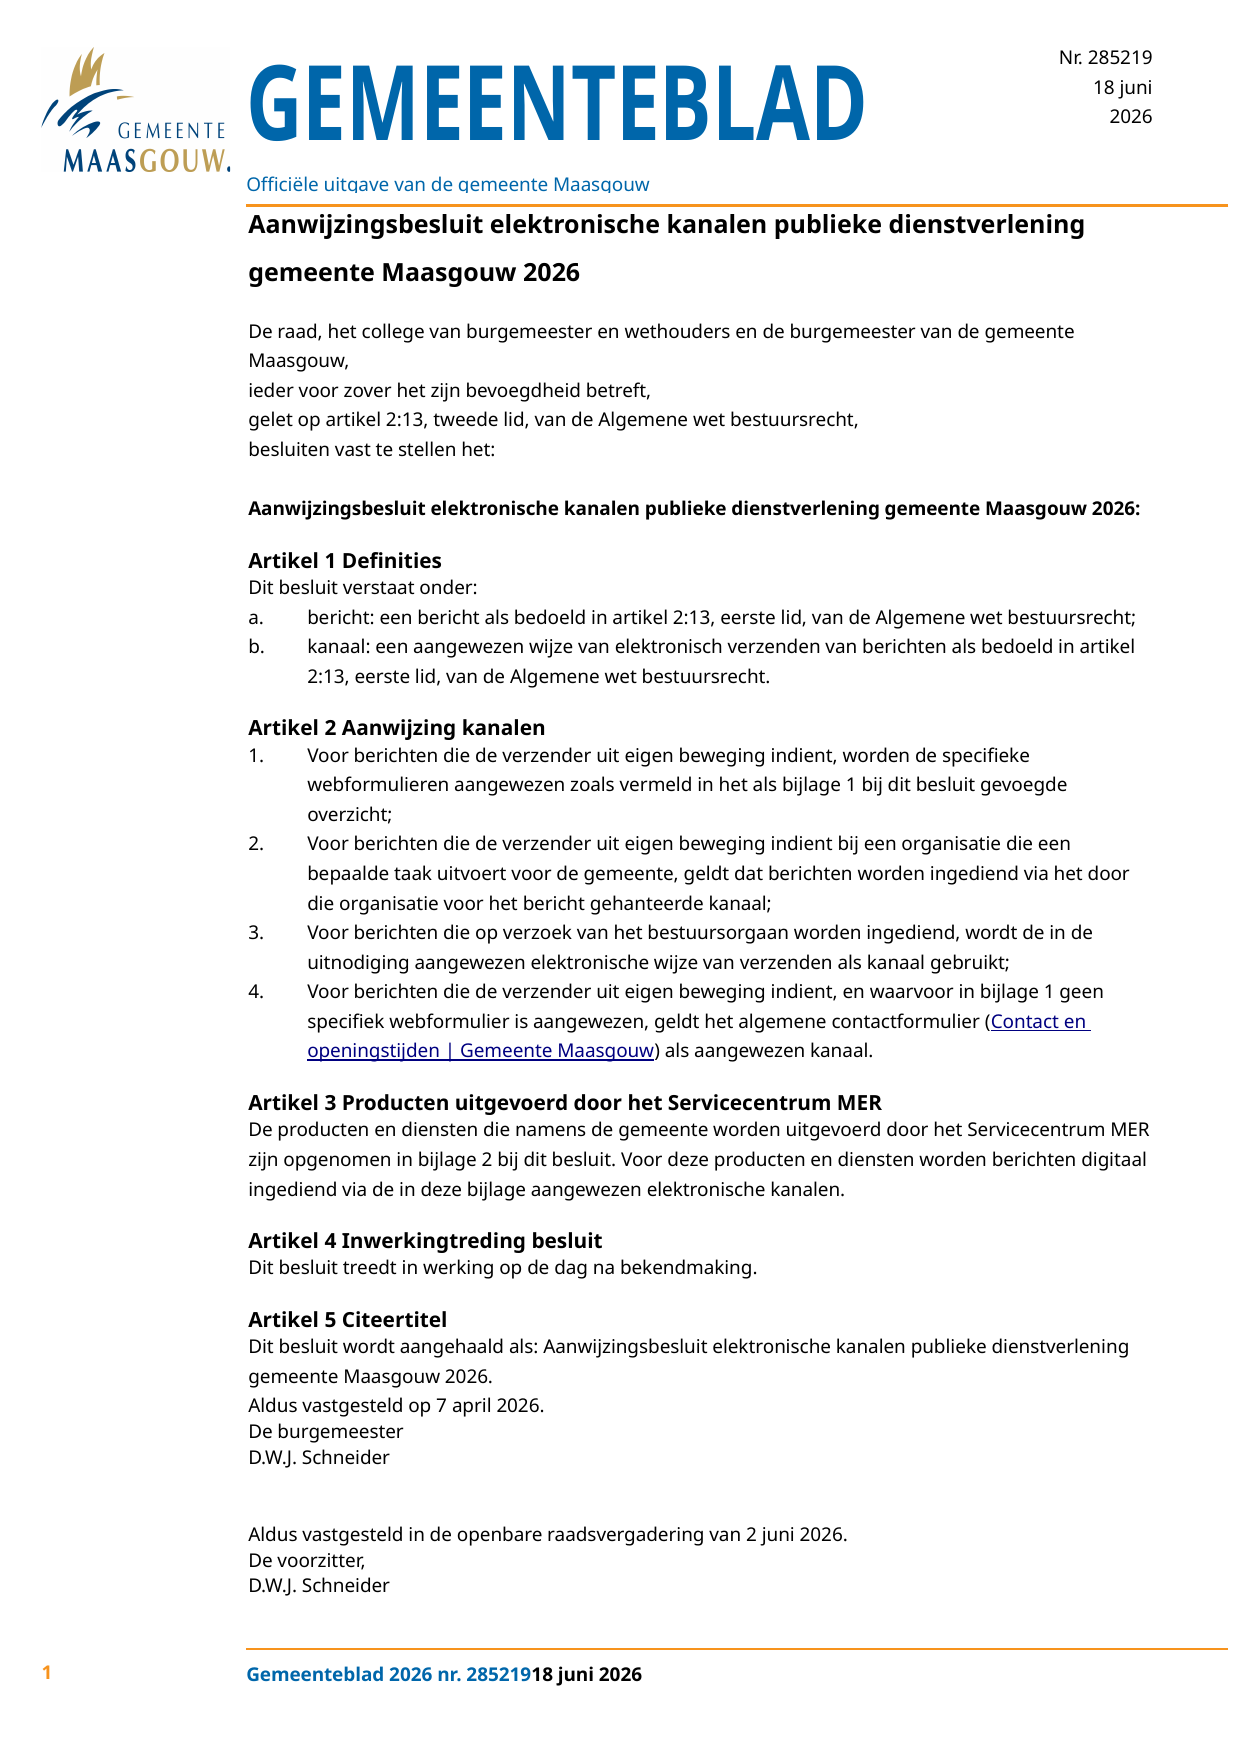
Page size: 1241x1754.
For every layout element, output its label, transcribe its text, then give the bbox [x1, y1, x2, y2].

text besluiten vast te stellen het: [248, 436, 1152, 462]
list kanaal: een aangewezen wijze van elektronisch verzenden van berichten als bedoeld in artikel 2:13, eerste lid, van de Algemene wet bestuursrecht. [248, 633, 1152, 689]
text ieder voor zover het zijn bevoegdheid betreft, [248, 377, 1152, 403]
text De raad, het college van burgemeester en wethouders en de burgemeester van de gemeente Maasgouw, [248, 318, 1152, 373]
text Aldus vastgesteld in de openbare raadsvergadering van 2 juni 2026. [248, 1521, 1152, 1547]
text D.W.J. Schneider [248, 1573, 1152, 1598]
text Artikel 4 Inwerkingtreding besluit [248, 1226, 1152, 1254]
text Artikel 2 Aanwijzing kanalen [248, 713, 1152, 742]
list Voor berichten die op verzoek van het bestuursorgaan worden ingediend, wordt de in de uitnodiging aangewezen elektronische wijze van verzenden als kanaal gebruikt; [248, 919, 1152, 975]
list Voor berichten die de verzender uit eigen beweging indient, en waarvoor in bijlage 1 geen specifiek webformulier is aangewezen, geldt het algemene contactformulier (Contact en openingstijden | Gemeente Maasgouw) als aangewezen kanaal. [248, 978, 1152, 1063]
text D.W.J. Schneider [248, 1444, 1152, 1470]
list bericht: een bericht als bedoeld in artikel 2:13, eerste lid, van de Algemene wet bestuursrecht; [248, 604, 1152, 629]
text Artikel 1 Definities [248, 546, 1152, 574]
text Aldus vastgesteld op 7 april 2026. [248, 1393, 1152, 1418]
text Aanwijzingsbesluit elektronische kanalen publieke dienstverlening gemeente Maasgouw 2026 [248, 207, 1152, 288]
text De burgemeester [248, 1418, 1152, 1444]
text Artikel 5 Citeertitel [248, 1305, 1152, 1333]
list Voor berichten die de verzender uit eigen beweging indient, worden de specifieke webformulieren aangewezen zoals vermeld in het als bijlage 1 bij dit besluit gevoegde overzicht; [248, 742, 1152, 827]
text Dit besluit treedt in werking op de dag na bekendmaking. [248, 1254, 1152, 1280]
text Aanwijzingsbesluit elektronische kanalen publieke dienstverlening gemeente Maasgouw 2026: [248, 495, 1152, 521]
text Dit besluit wordt aangehaald als: Aanwijzingsbesluit elektronische kanalen publieke dienstverlening gemeente Maasgouw 2026. [248, 1333, 1152, 1389]
text Dit besluit verstaat onder: [248, 574, 1152, 600]
picture [41, 47, 231, 172]
text gelet op artikel 2:13, tweede lid, van de Algemene wet bestuursrecht, [248, 407, 1152, 432]
text De voorzitter, [248, 1547, 1152, 1573]
list Voor berichten die de verzender uit eigen beweging indient bij een organisatie die een bepaalde taak uitvoert voor de gemeente, geldt dat berichten worden ingediend via het door die organisatie voor het bericht gehanteerde kanaal; [248, 831, 1152, 916]
text De producten en diensten die namens de gemeente worden uitgevoerd door het Servicecentrum MER zijn opgenomen in bijlage 2 bij dit besluit. Voor deze producten en diensten worden berichten digitaal ingediend via de in deze bijlage aangewezen elektronische kanalen. [248, 1117, 1152, 1201]
text Artikel 3 Producten uitgevoerd door het Servicecentrum MER [248, 1088, 1152, 1117]
